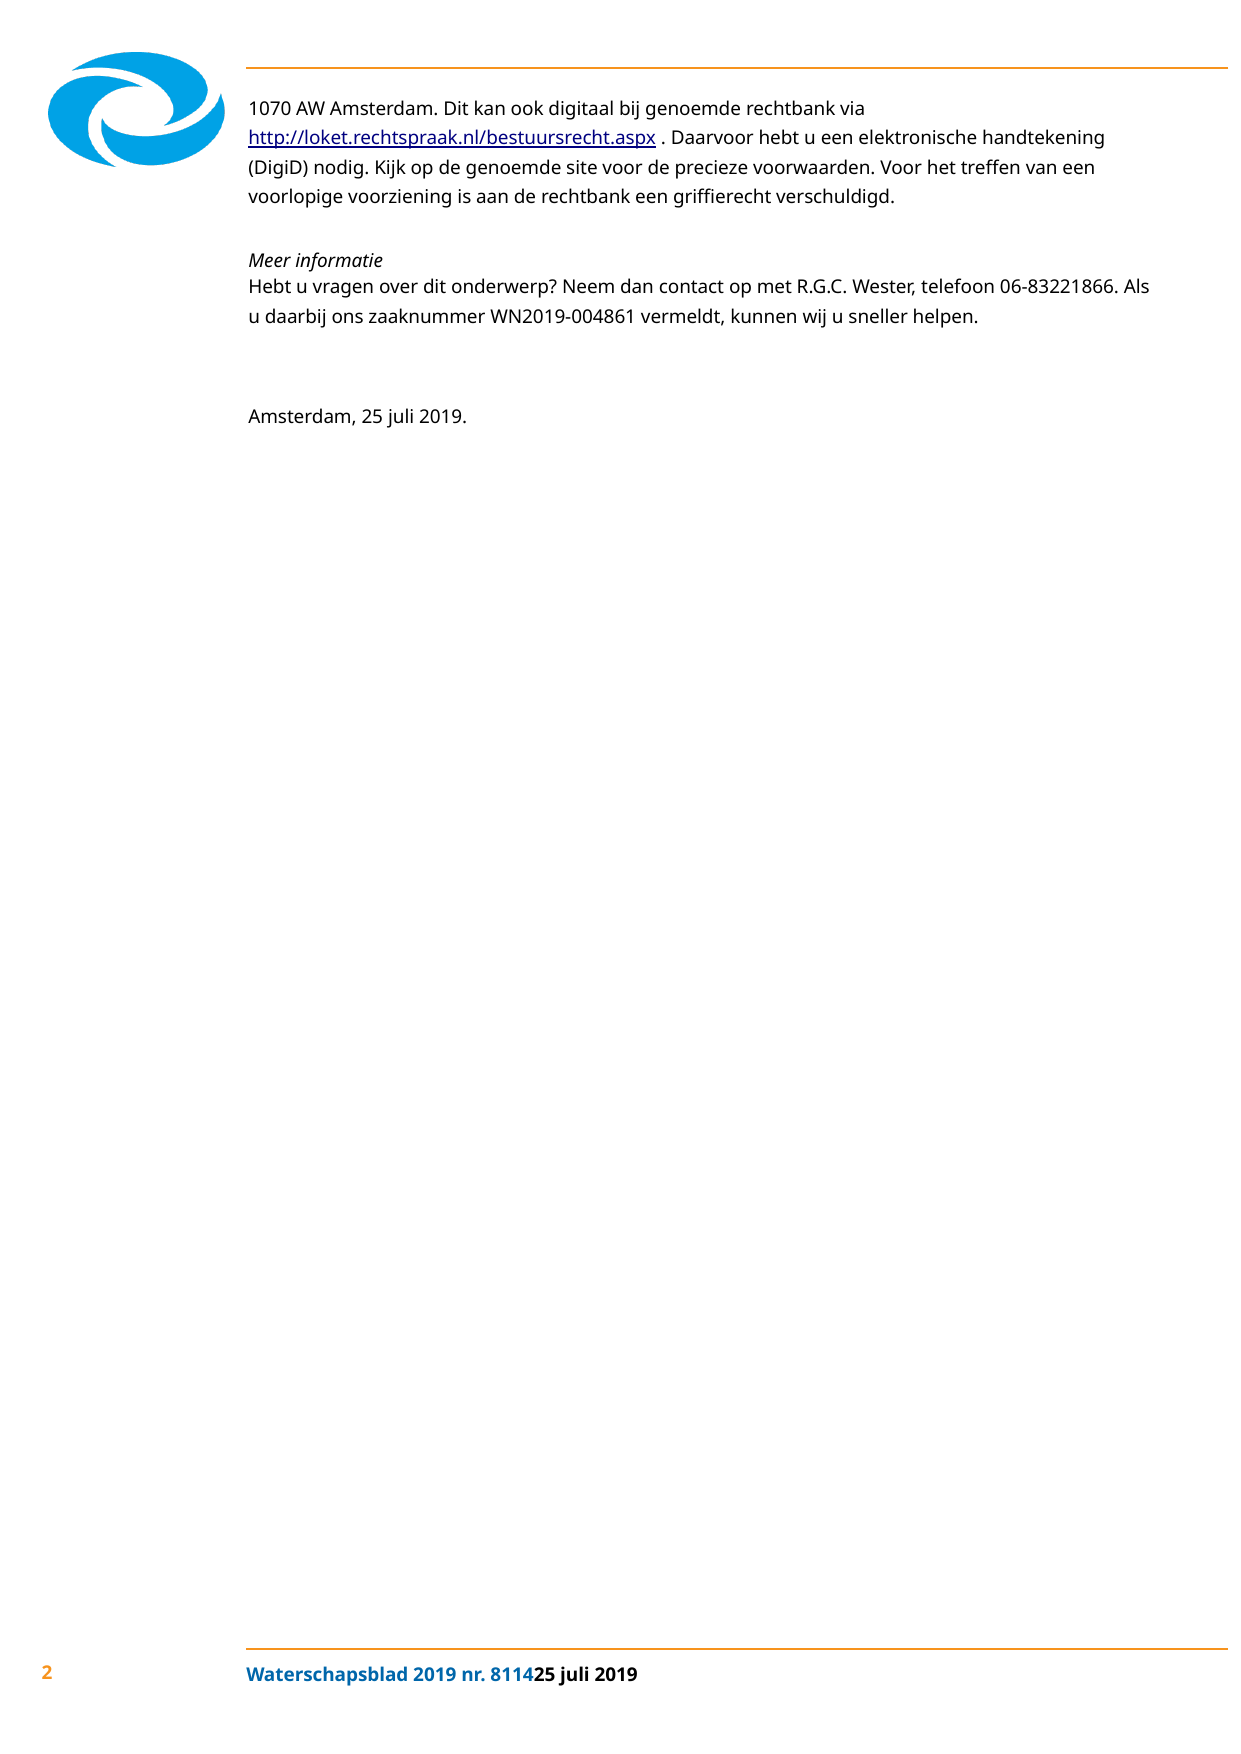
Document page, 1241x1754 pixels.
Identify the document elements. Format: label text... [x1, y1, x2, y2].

text Hebt u vragen over dit onderwerp? Neem dan contact op met R.G.C. Wester, telefoon 06-83221866. Als u daarbij ons zaaknummer WN2019-004861 vermeldt, kunnen wij u sneller helpen. [248, 273, 1152, 328]
text Meer informatie [248, 247, 1152, 273]
picture [41, 47, 231, 172]
text 1070 AW Amsterdam. Dit kan ook digitaal bij genoemde rechtbank via http://loket.rechtspraak.nl/bestuursrecht.aspx . Daarvoor hebt u een elektronische handtekening (DigiD) nodig. Kijk op de genoemde site voor de precieze voorwaarden. Voor het treffen van een voorlopige voorziening is aan de rechtbank een griffierecht verschuldigd. [248, 95, 1152, 209]
text Amsterdam, 25 juli 2019. [248, 404, 1152, 429]
